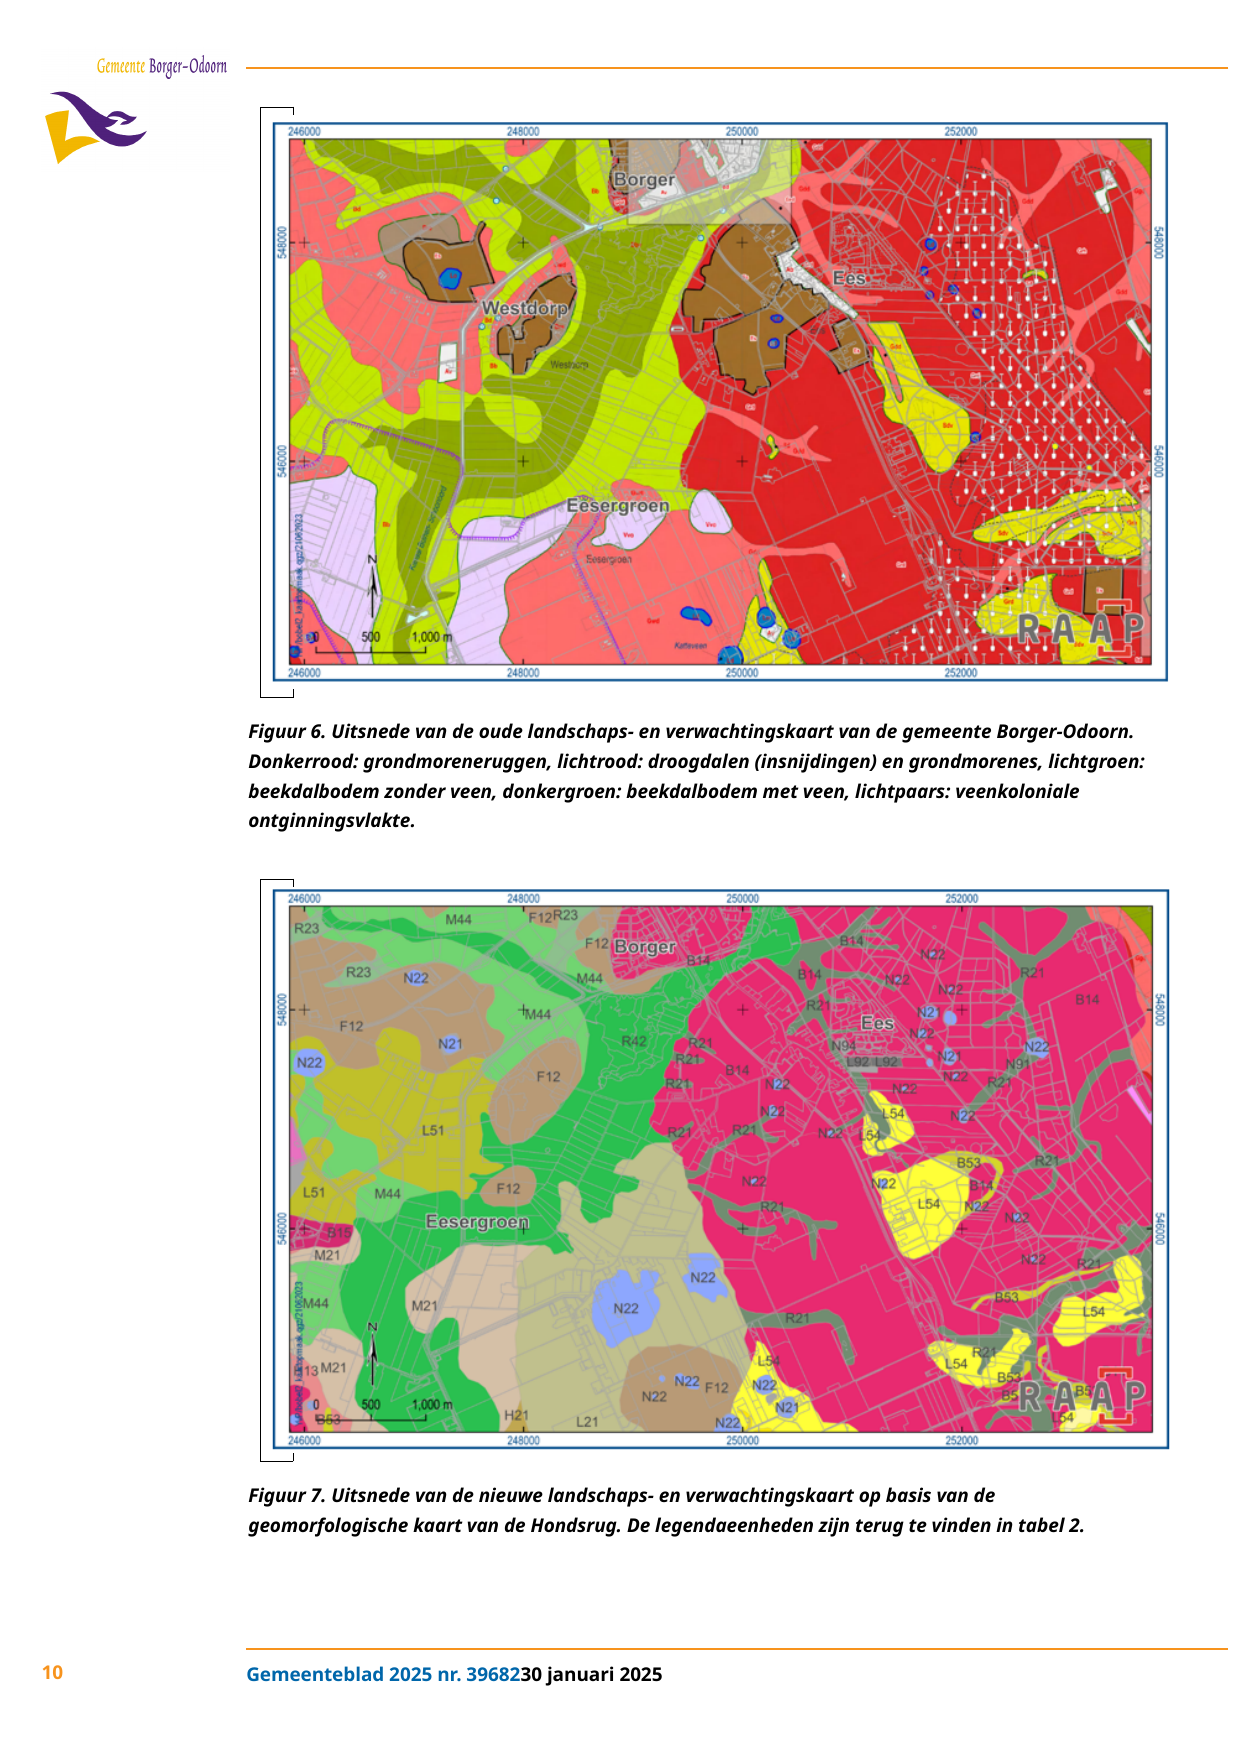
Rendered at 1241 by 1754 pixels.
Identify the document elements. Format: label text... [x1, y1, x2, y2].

text Figuur 6. Uitsnede van de oude landschaps- en verwachtingskaart van de gemeente Borger-Odoorn. Donkerrood: grondmoreneruggen, lichtrood: droogdalen (insnijdingen) en grondmorenes, lichtgroen: beekdalbodem zonder veen, donkergroen: beekdalbodem met veen, lichtpaars: veenkoloniale ontginningsvlakte. [248, 719, 1152, 833]
picture [41, 47, 231, 172]
picture [268, 115, 1173, 689]
text Figuur 7. Uitsnede van de nieuwe landschaps- en verwachtingskaart op basis van de geomorfologische kaart van de Hondsrug. De legendaeenheden zijn terug te vinden in tabel 2. [248, 1483, 1152, 1538]
picture [268, 887, 1173, 1453]
